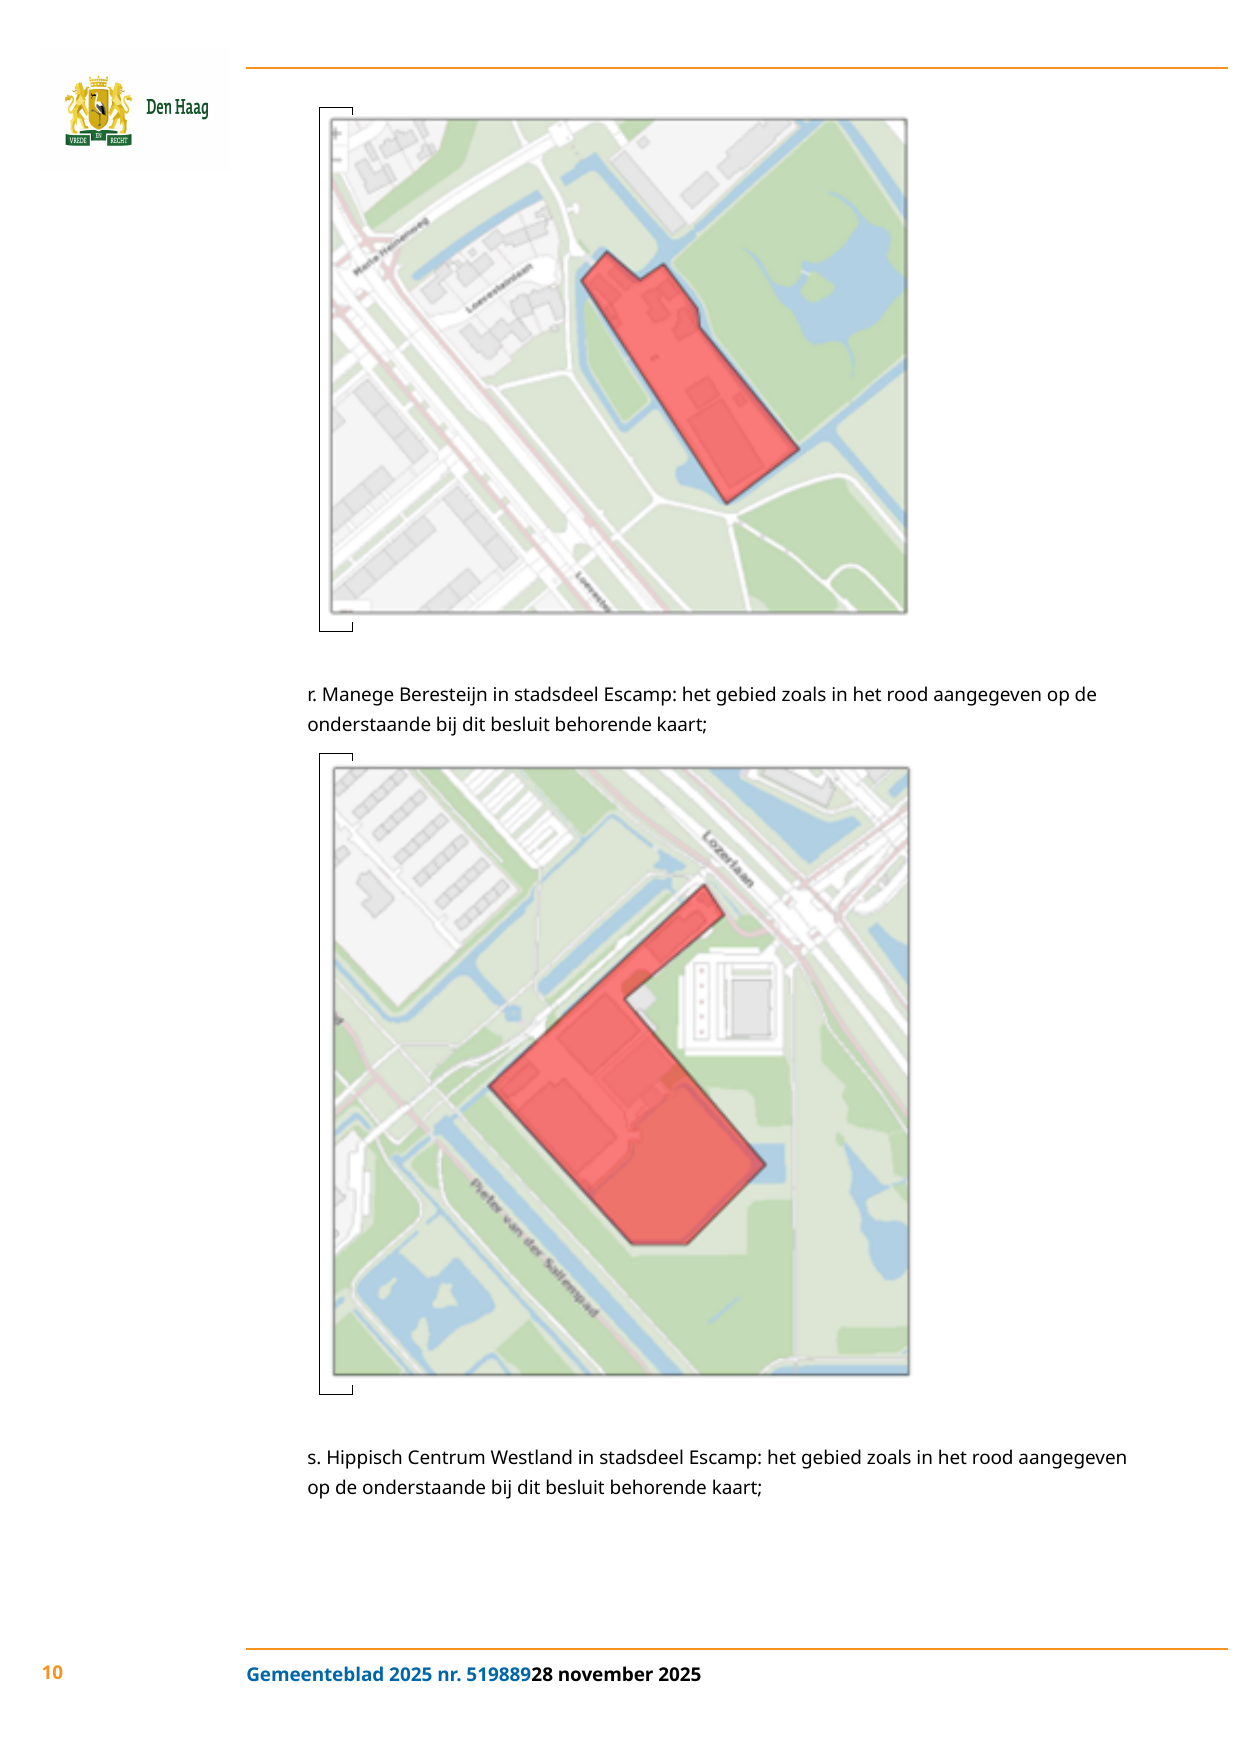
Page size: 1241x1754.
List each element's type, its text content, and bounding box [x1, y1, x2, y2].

list s. Hippisch Centrum Westland in stadsdeel Escamp: het gebied zoals in het rood aangegeven op de onderstaande bij dit besluit behorende kaart; [248, 1444, 1152, 1500]
list r. Manege Beresteijn in stadsdeel Escamp: het gebied zoals in het rood aangegeven op de onderstaande bij dit besluit behorende kaart; [248, 682, 1152, 737]
picture [327, 761, 919, 1385]
picture [41, 47, 231, 172]
picture [327, 115, 919, 622]
